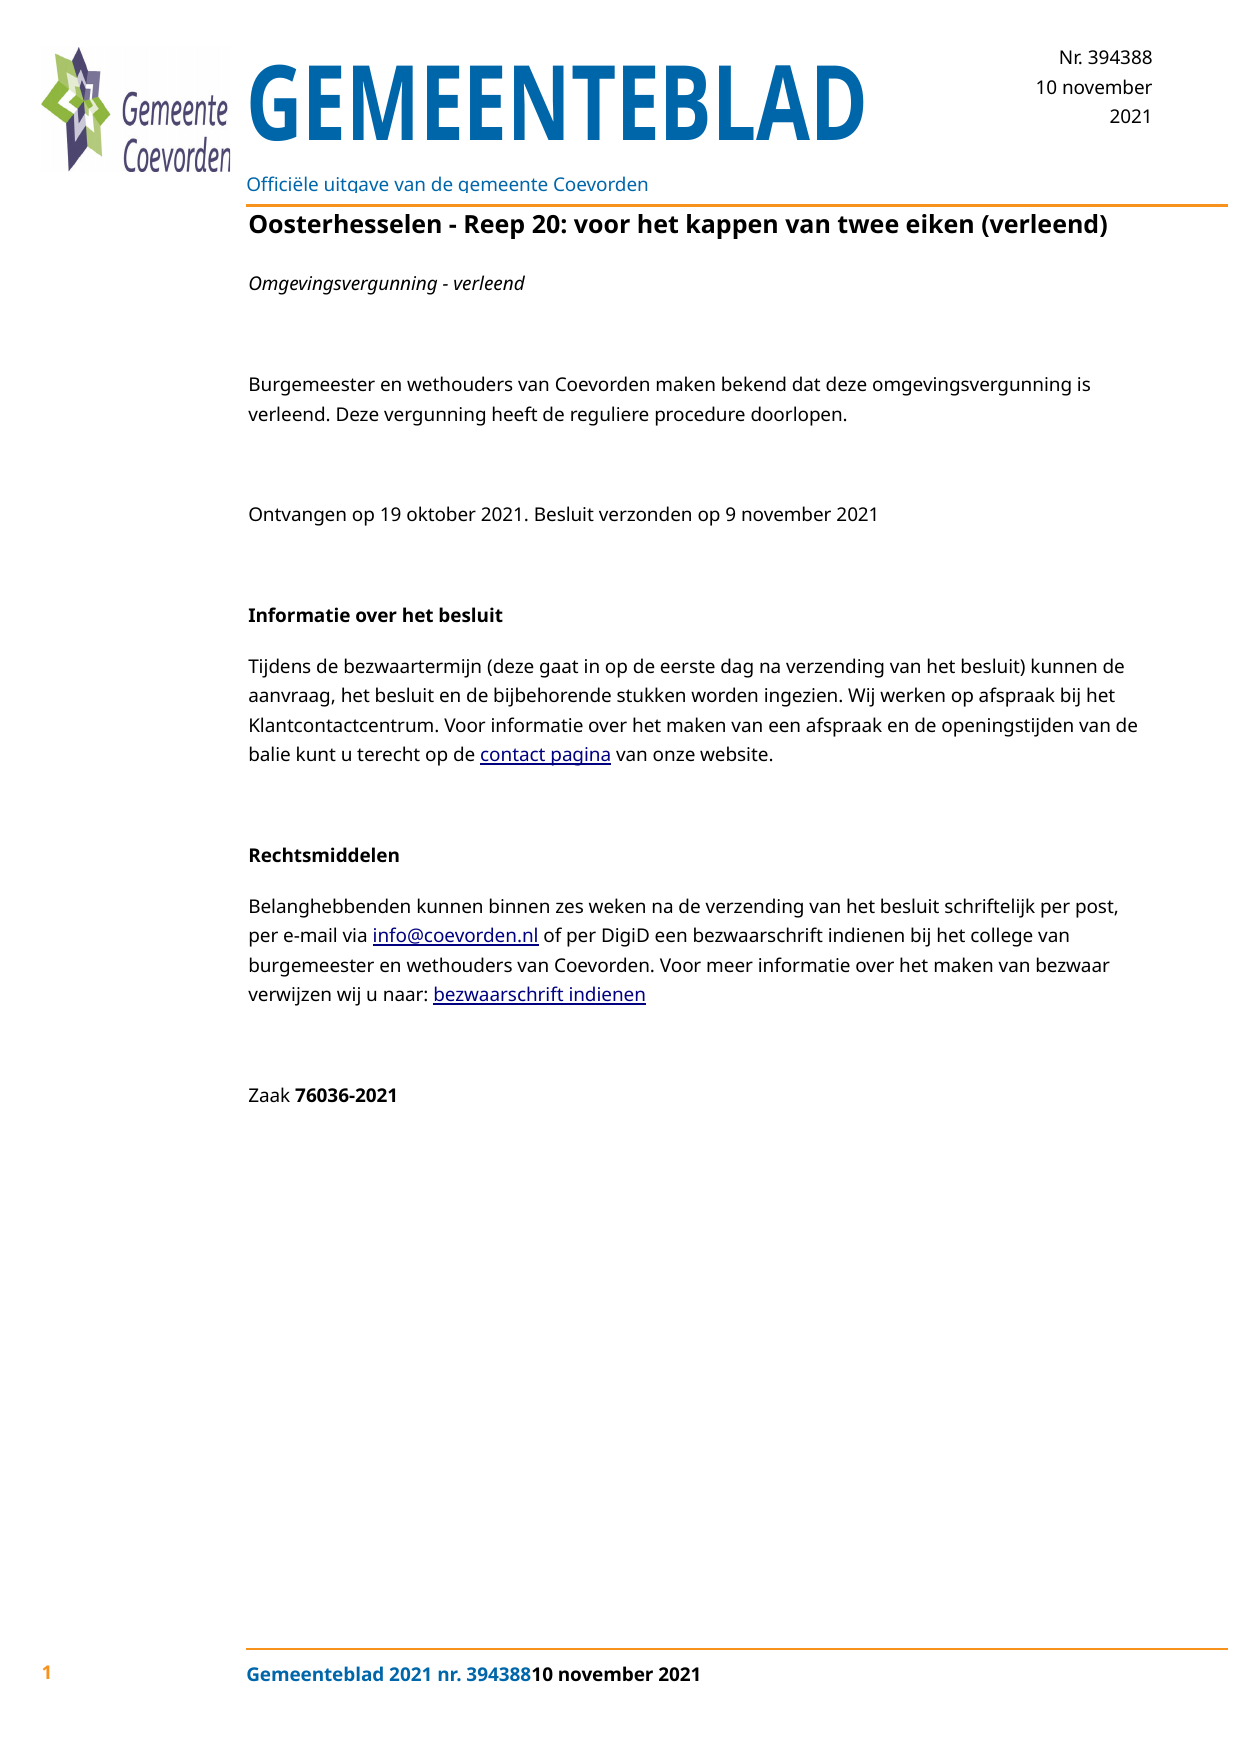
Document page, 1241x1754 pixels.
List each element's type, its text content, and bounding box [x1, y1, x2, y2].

text Rechtsmiddelen [248, 842, 1152, 868]
text Informatie over het besluit [248, 602, 1152, 628]
text Zaak 76036-2021 [248, 1082, 1152, 1108]
picture [41, 47, 231, 172]
text Belanghebbenden kunnen binnen zes weken na de verzending van het besluit schriftelijk per post, per e-mail via info@coevorden.nl of per DigiD een bezwaarschrift indienen bij het college van burgemeester en wethouders van Coevorden. Voor meer informatie over het maken van bezwaar verwijzen wij u naar: bezwaarschrift indienen [248, 893, 1152, 1007]
text Omgevingsvergunning - verleend [248, 270, 1152, 296]
text Ontvangen op 19 oktober 2021. Besluit verzonden op 9 november 2021 [248, 502, 1152, 527]
text Oosterhesselen - Reep 20: voor het kappen van twee eiken (verleend) [248, 207, 1152, 241]
text Tijdens de bezwaartermijn (deze gaat in op de eerste dag na verzending van het besluit) kunnen de aanvraag, het besluit en de bijbehorende stukken worden ingezien. Wij werken op afspraak bij het Klantcontactcentrum. Voor informatie over het maken van een afspraak en de openingstijden van de balie kunt u terecht op de contact pagina van onze website. [248, 653, 1152, 767]
text Burgemeester en wethouders van Coevorden maken bekend dat deze omgevingsvergunning is verleend. Deze vergunning heeft de reguliere procedure doorlopen. [248, 371, 1152, 426]
